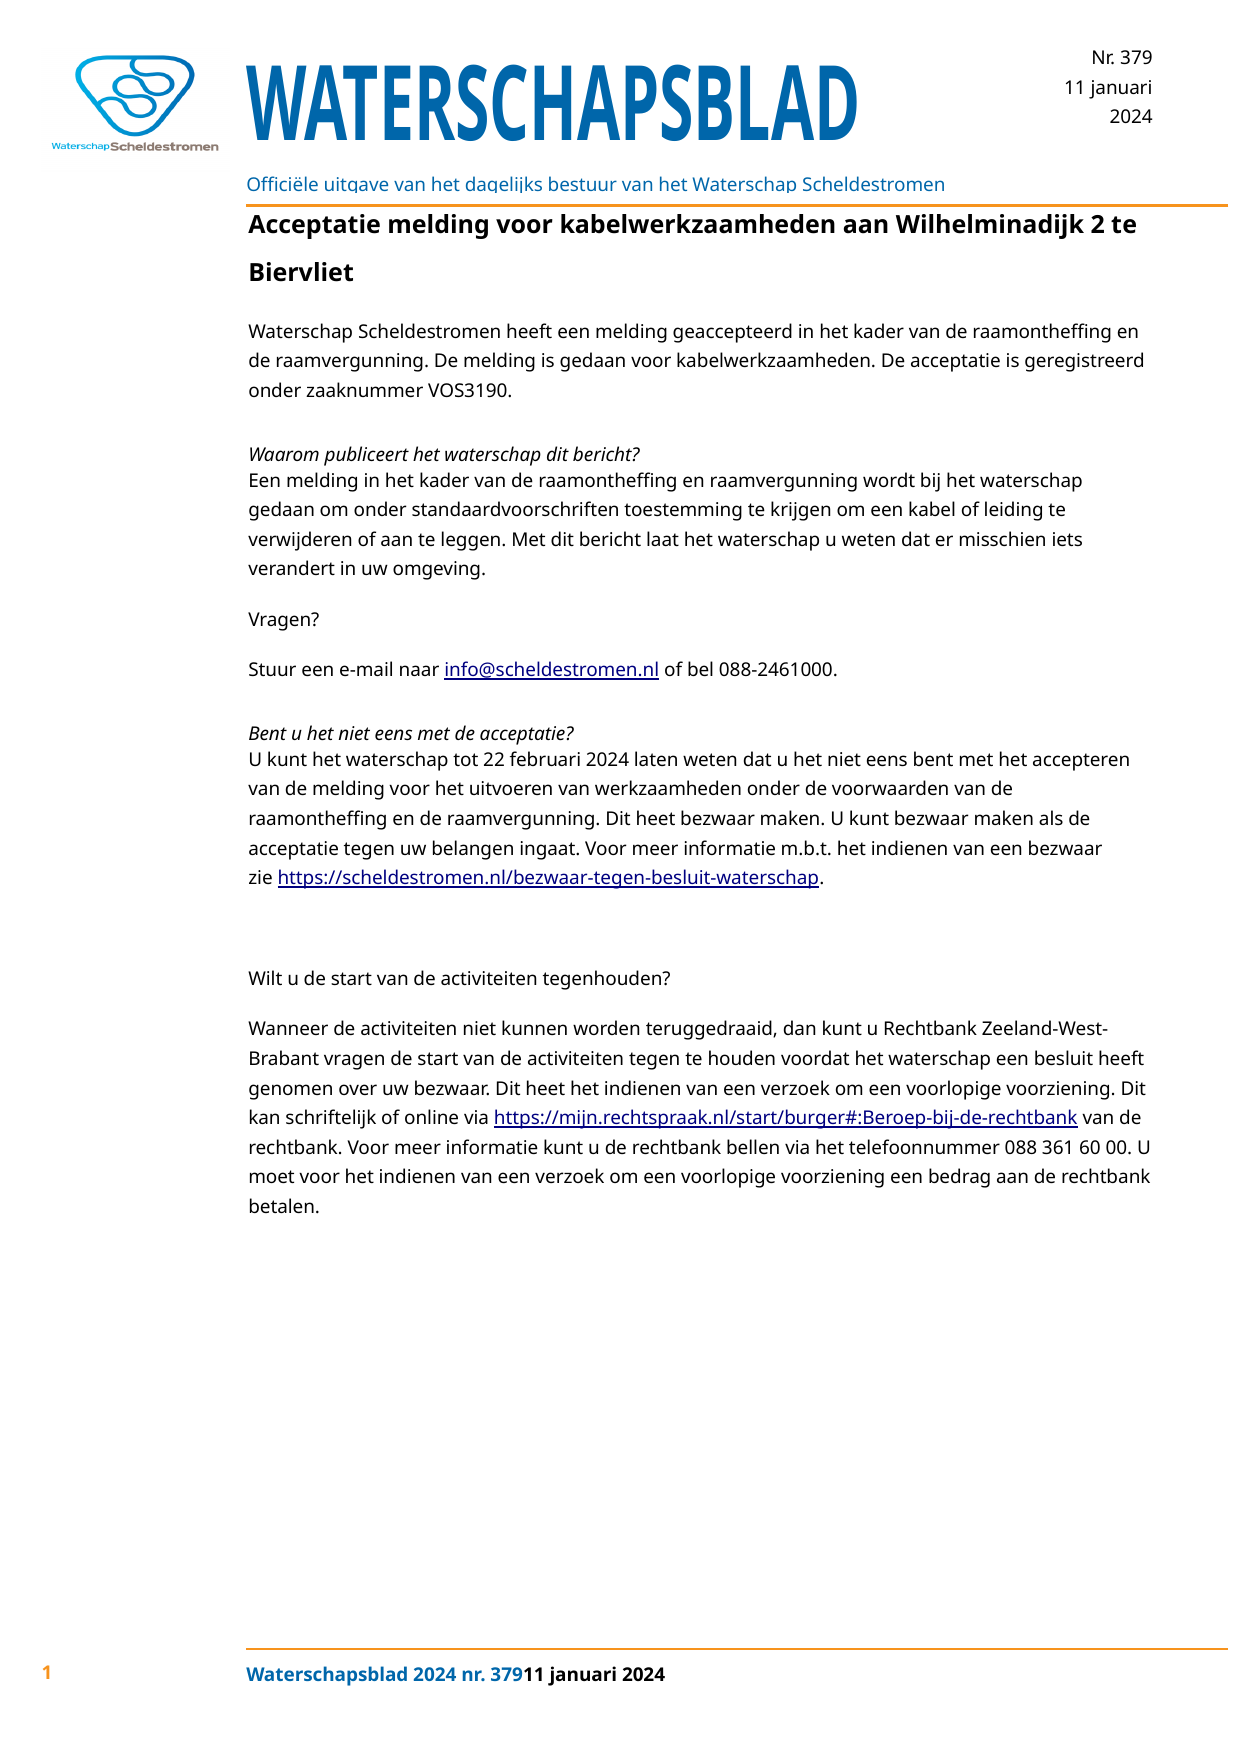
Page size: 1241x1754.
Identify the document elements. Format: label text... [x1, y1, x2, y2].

text Bent u het niet eens met de acceptatie? [248, 720, 1152, 746]
text Vragen? [248, 606, 1152, 632]
text U kunt het waterschap tot 22 februari 2024 laten weten dat u het niet eens bent met het accepteren van de melding voor het uitvoeren van werkzaamheden onder de voorwaarden van de raamontheffing en de raamvergunning. Dit heet bezwaar maken. U kunt bezwaar maken als de acceptatie tegen uw belangen ingaat. Voor meer informatie m.b.t. het indienen van een bezwaar zie https://scheldestromen.nl/bezwaar-tegen-besluit-waterschap. [248, 746, 1152, 890]
text Waterschap Scheldestromen heeft een melding geaccepteerd in het kader van de raamontheffing en de raamvergunning. De melding is gedaan voor kabelwerkzaamheden. De acceptatie is geregistreerd onder zaaknummer VOS3190. [248, 318, 1152, 403]
text Wilt u de start van de activiteiten tegenhouden? [248, 965, 1152, 991]
picture [41, 47, 231, 172]
text Wanneer de activiteiten niet kunnen worden teruggedraaid, dan kunt u Rechtbank Zeeland-West-Brabant vragen de start van de activiteiten tegen te houden voordat het waterschap een besluit heeft genomen over uw bezwaar. Dit heet het indienen van een verzoek om een voorlopige voorziening. Dit kan schriftelijk of online via https://mijn.rechtspraak.nl/start/burger#:Beroep-bij-de-rechtbank van de rechtbank. Voor meer informatie kunt u de rechtbank bellen via het telefoonnummer 088 361 60 00. U moet voor het indienen van een verzoek om een voorlopige voorziening een bedrag aan de rechtbank betalen. [248, 1016, 1152, 1219]
text Stuur een e-mail naar info@scheldestromen.nl of bel 088-2461000. [248, 656, 1152, 682]
text Waarom publiceert het waterschap dit bericht? [248, 441, 1152, 467]
text Acceptatie melding voor kabelwerkzaamheden aan Wilhelminadijk 2 te Biervliet [248, 207, 1152, 288]
text Een melding in het kader van de raamontheffing en raamvergunning wordt bij het waterschap gedaan om onder standaardvoorschriften toestemming te krijgen om een kabel of leiding te verwijderen of aan te leggen. Met dit bericht laat het waterschap u weten dat er misschien iets verandert in uw omgeving. [248, 467, 1152, 581]
